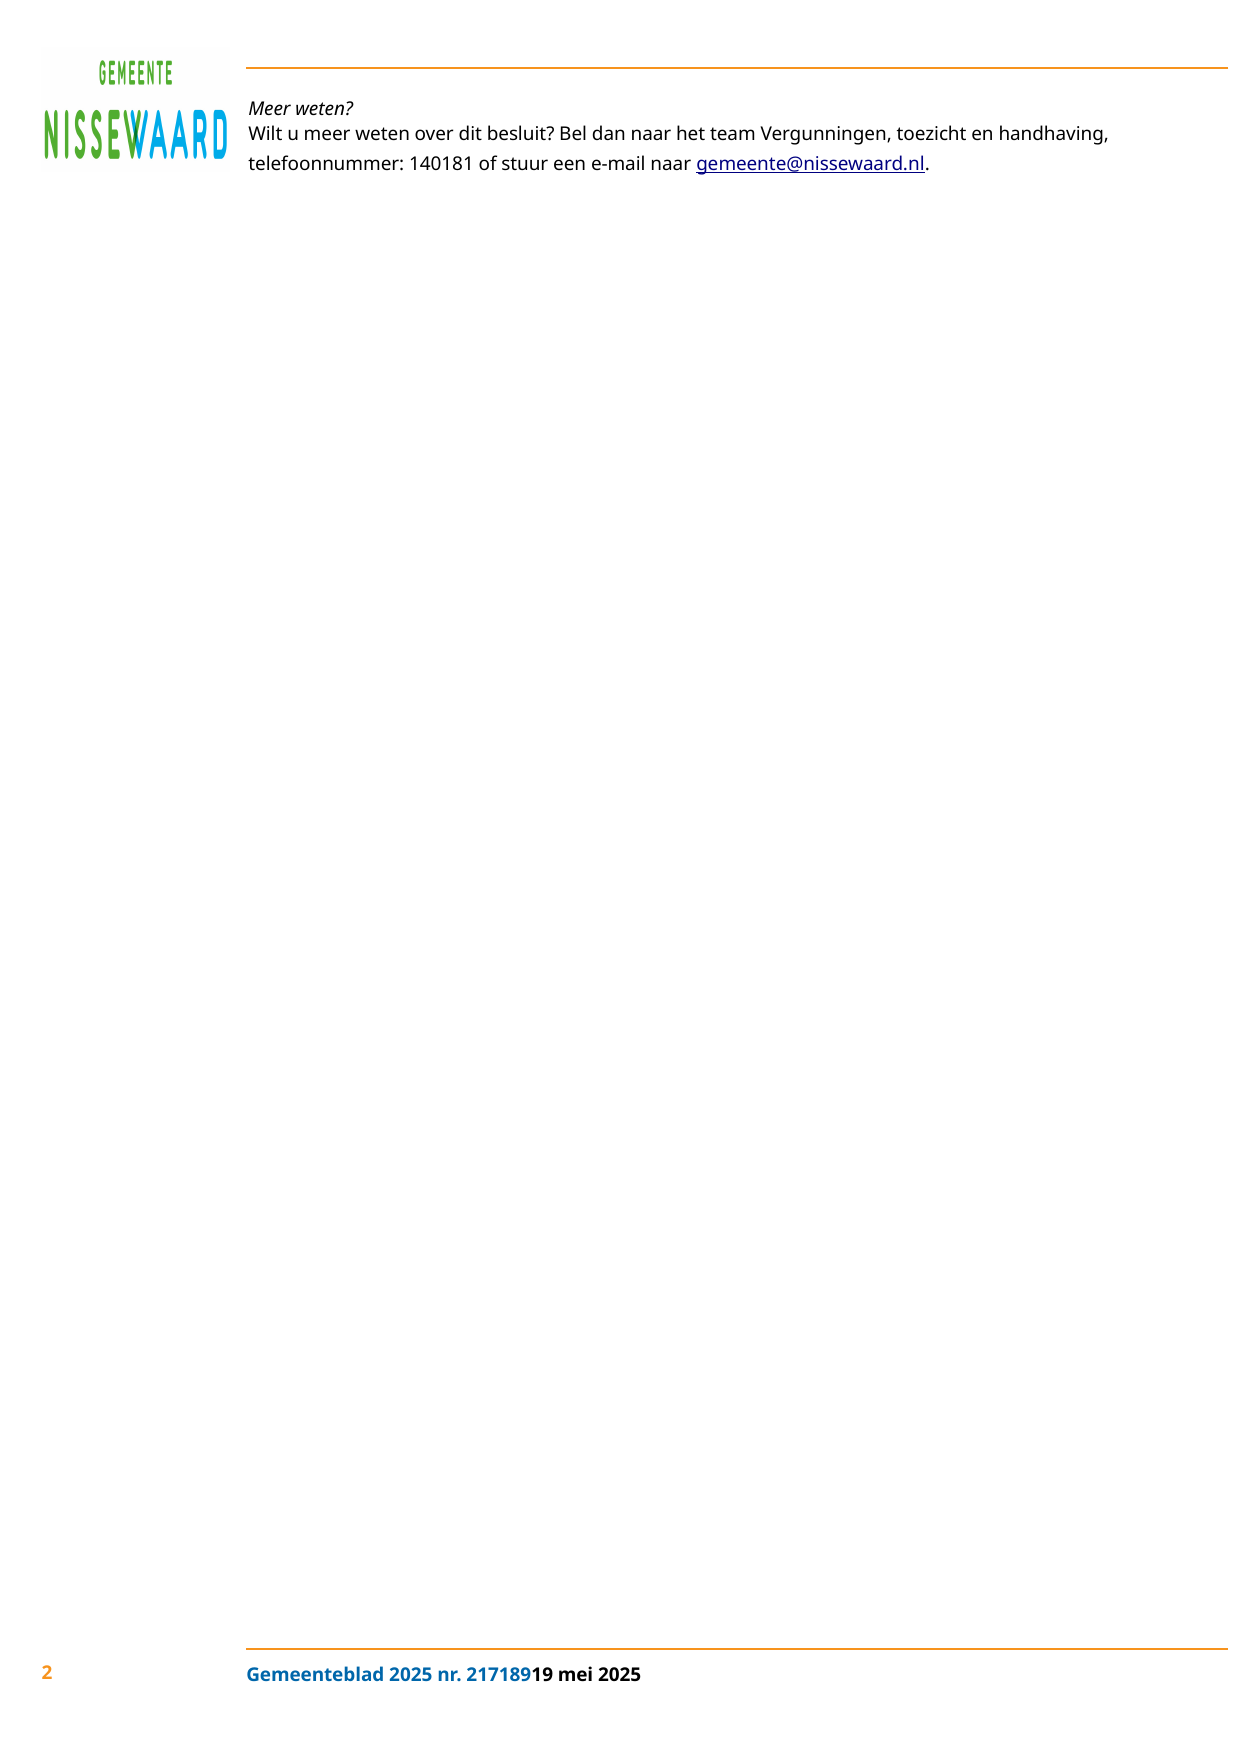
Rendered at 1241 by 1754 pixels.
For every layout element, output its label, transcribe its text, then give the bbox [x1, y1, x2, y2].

picture [41, 47, 231, 172]
text Wilt u meer weten over dit besluit? Bel dan naar het team Vergunningen, toezicht en handhaving, telefoonnummer: 140181 of stuur een e-mail naar gemeente@nissewaard.nl. [248, 121, 1152, 176]
text Meer weten? [248, 95, 1152, 121]
